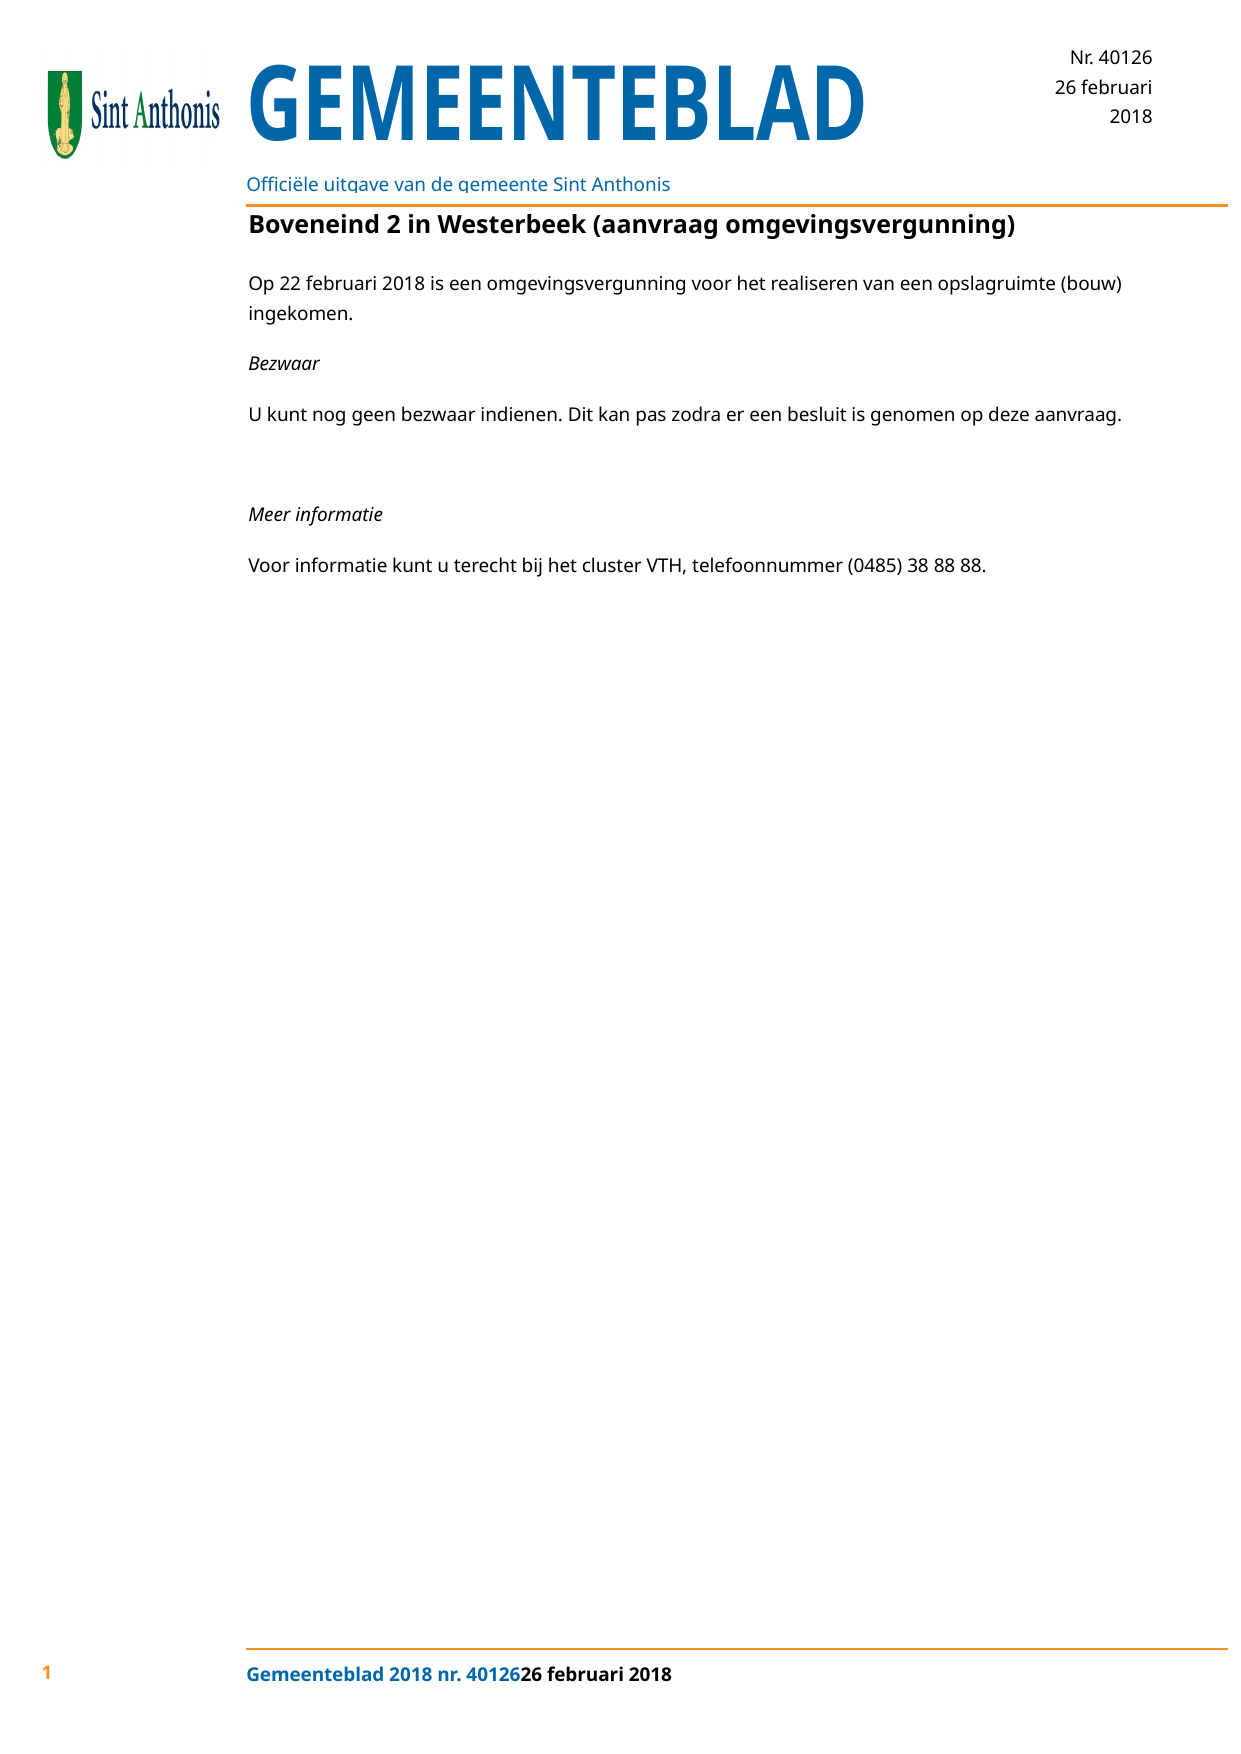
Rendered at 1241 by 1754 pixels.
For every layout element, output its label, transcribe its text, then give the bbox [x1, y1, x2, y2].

text Voor informatie kunt u terecht bij het cluster VTH, telefoonnummer (0485) 38 88 88. [248, 552, 1152, 578]
text Op 22 februari 2018 is een omgevingsvergunning voor het realiseren van een opslagruimte (bouw) ingekomen. [248, 270, 1152, 326]
text Bezwaar [248, 350, 1152, 376]
text Meer informatie [248, 502, 1152, 527]
picture [41, 47, 231, 172]
text Boveneind 2 in Westerbeek (aanvraag omgevingsvergunning) [248, 207, 1152, 241]
text U kunt nog geen bezwaar indienen. Dit kan pas zodra er een besluit is genomen op deze aanvraag. [248, 401, 1152, 426]
